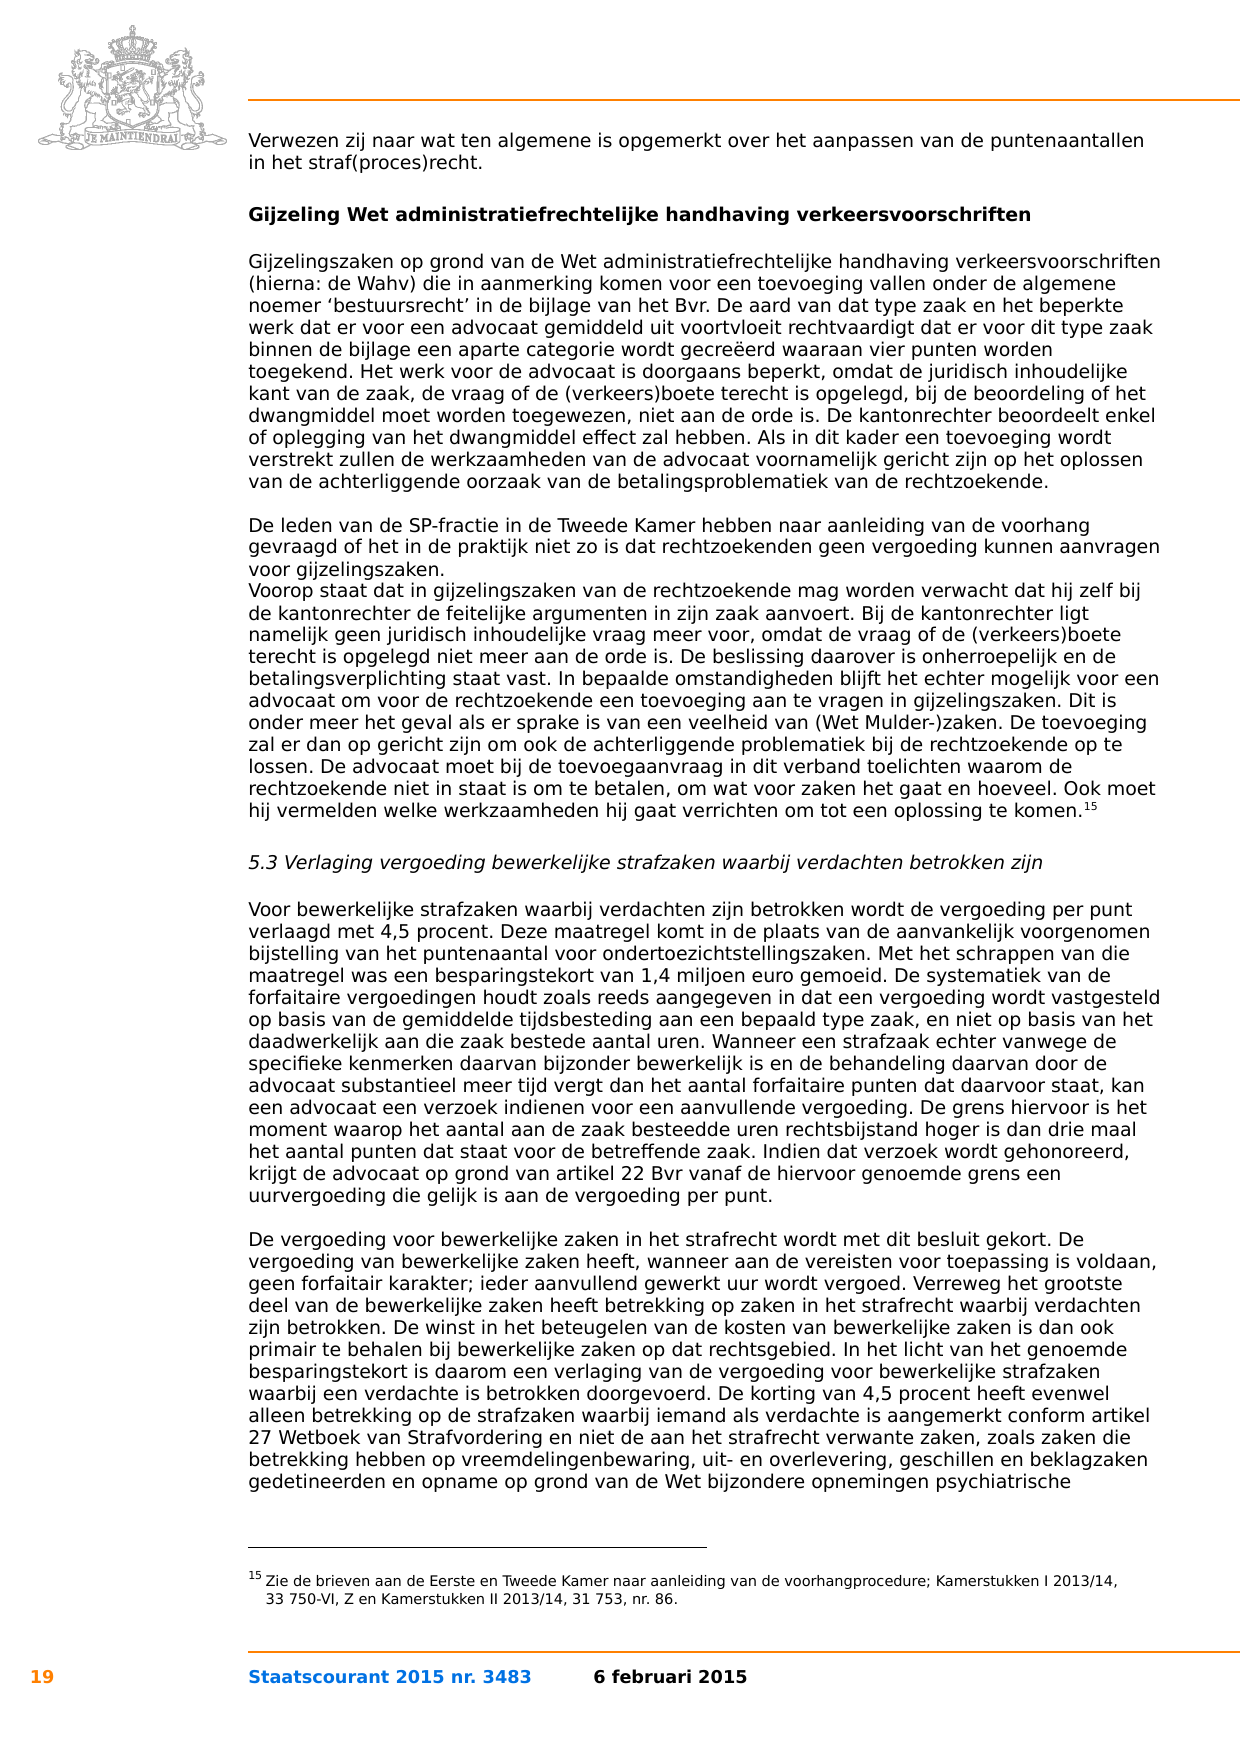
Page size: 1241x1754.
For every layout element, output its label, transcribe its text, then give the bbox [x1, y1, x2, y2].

text Verwezen zij naar wat ten algemene is opgemerkt over het aanpassen van de puntenaantallen in het straf(proces)recht. [248, 130, 1163, 174]
text Gijzelingszaken op grond van de Wet administratiefrechtelijke handhaving verkeersvoorschriften (hierna: de Wahv) die in aanmerking komen voor een toevoeging vallen onder de algemene noemer ‘bestuursrecht’ in de bijlage van het Bvr. De aard van dat type zaak en het beperkte werk dat er voor een advocaat gemiddeld uit voortvloeit rechtvaardigt dat er voor dit type zaak binnen de bijlage een aparte categorie wordt gecreëerd waaraan vier punten worden toegekend. Het werk voor de advocaat is doorgaans beperkt, omdat de juridisch inhoudelijke kant van de zaak, de vraag of de (verkeers)boete terecht is opgelegd, bij de beoordeling of het dwangmiddel moet worden toegewezen, niet aan de orde is. De kantonrechter beoordeelt enkel of oplegging van het dwangmiddel effect zal hebben. Als in dit kader een toevoeging wordt verstrekt zullen de werkzaamheden van de advocaat voornamelijk gericht zijn op het oplossen van de achterliggende oorzaak van de betalingsproblematiek van de rechtzoekende. [248, 251, 1163, 493]
subtitle 5.3 Verlaging vergoeding bewerkelijke strafzaken waarbij verdachten betrokken zijn [248, 852, 1163, 874]
text Zie de brieven aan de Eerste en Tweede Kamer naar aanleiding van de voorhangprocedure; Kamerstukken I 2013/14, 33 750-VI, Z en Kamerstukken II 2013/14, 31 753, nr. 86. [248, 1569, 1163, 1608]
subtitle Gijzeling Wet administratiefrechtelijke handhaving verkeersvoorschriften [248, 204, 1163, 226]
picture [38, 25, 227, 150]
text De vergoeding voor bewerkelijke zaken in het strafrecht wordt met dit besluit gekort. De vergoeding van bewerkelijke zaken heeft, wanneer aan de vereisten voor toepassing is voldaan, geen forfaitair karakter; ieder aanvullend gewerkt uur wordt vergoed. Verreweg het grootste deel van de bewerkelijke zaken heeft betrekking op zaken in het strafrecht waarbij verdachten zijn betrokken. De winst in het beteugelen van de kosten van bewerkelijke zaken is dan ook primair te behalen bij bewerkelijke zaken op dat rechtsgebied. In het licht van het genoemde besparingstekort is daarom een verlaging van de vergoeding voor bewerkelijke strafzaken waarbij een verdachte is betrokken doorgevoerd. De korting van 4,5 procent heeft evenwel alleen betrekking op de strafzaken waarbij iemand als verdachte is aangemerkt conform artikel 27 Wetboek van Strafvordering en niet de aan het strafrecht verwante zaken, zoals zaken die betrekking hebben op vreemdelingenbewaring, uit- en overlevering, geschillen en beklagzaken gedetineerden en opname op grond van de Wet bijzondere opnemingen psychiatrische [248, 1229, 1163, 1492]
text De leden van de SP-fractie in de Tweede Kamer hebben naar aanleiding van de voorhang gevraagd of het in de praktijk niet zo is dat rechtzoekenden geen vergoeding kunnen aanvragen voor gijzelingszaken. [248, 514, 1163, 580]
text Voorop staat dat in gijzelingszaken van de rechtzoekende mag worden verwacht dat hij zelf bij de kantonrechter de feitelijke argumenten in zijn zaak aanvoert. Bij de kantonrechter ligt namelijk geen juridisch inhoudelijke vraag meer voor, omdat de vraag of de (verkeers)boete terecht is opgelegd niet meer aan de orde is. De beslissing daarover is onherroepelijk en de betalingsverplichting staat vast. In bepaalde omstandigheden blijft het echter mogelijk voor een advocaat om voor de rechtzoekende een toevoeging aan te vragen in gijzelingszaken. Dit is onder meer het geval als er sprake is van een veelheid van (Wet Mulder-)zaken. De toevoeging zal er dan op gericht zijn om ook de achterliggende problematiek bij de rechtzoekende op te lossen. De advocaat moet bij de toevoegaanvraag in dit verband toelichten waarom de rechtzoekende niet in staat is om te betalen, om wat voor zaken het gaat en hoeveel. Ook moet hij vermelden welke werkzaamheden hij gaat verrichten om tot een oplossing te komen. [248, 580, 1163, 822]
text Voor bewerkelijke strafzaken waarbij verdachten zijn betrokken wordt de vergoeding per punt verlaagd met 4,5 procent. Deze maatregel komt in de plaats van de aanvankelijk voorgenomen bijstelling van het puntenaantal voor ondertoezichtstellingszaken. Met het schrappen van die maatregel was een besparingstekort van 1,4 miljoen euro gemoeid. De systematiek van de forfaitaire vergoedingen houdt zoals reeds aangegeven in dat een vergoeding wordt vastgesteld op basis van de gemiddelde tijdsbesteding aan een bepaald type zaak, en niet op basis van het daadwerkelijk aan die zaak bestede aantal uren. Wanneer een strafzaak echter vanwege de specifieke kenmerken daarvan bijzonder bewerkelijk is en de behandeling daarvan door de advocaat substantieel meer tijd vergt dan het aantal forfaitaire punten dat daarvoor staat, kan een advocaat een verzoek indienen voor een aanvullende vergoeding. De grens hiervoor is het moment waarop het aantal aan de zaak besteedde uren rechtsbijstand hoger is dan drie maal het aantal punten dat staat voor de betreffende zaak. Indien dat verzoek wordt gehonoreerd, krijgt de advocaat op grond van artikel 22 Bvr vanaf de hiervoor genoemde grens een uurvergoeding die gelijk is aan de vergoeding per punt. [248, 899, 1163, 1207]
